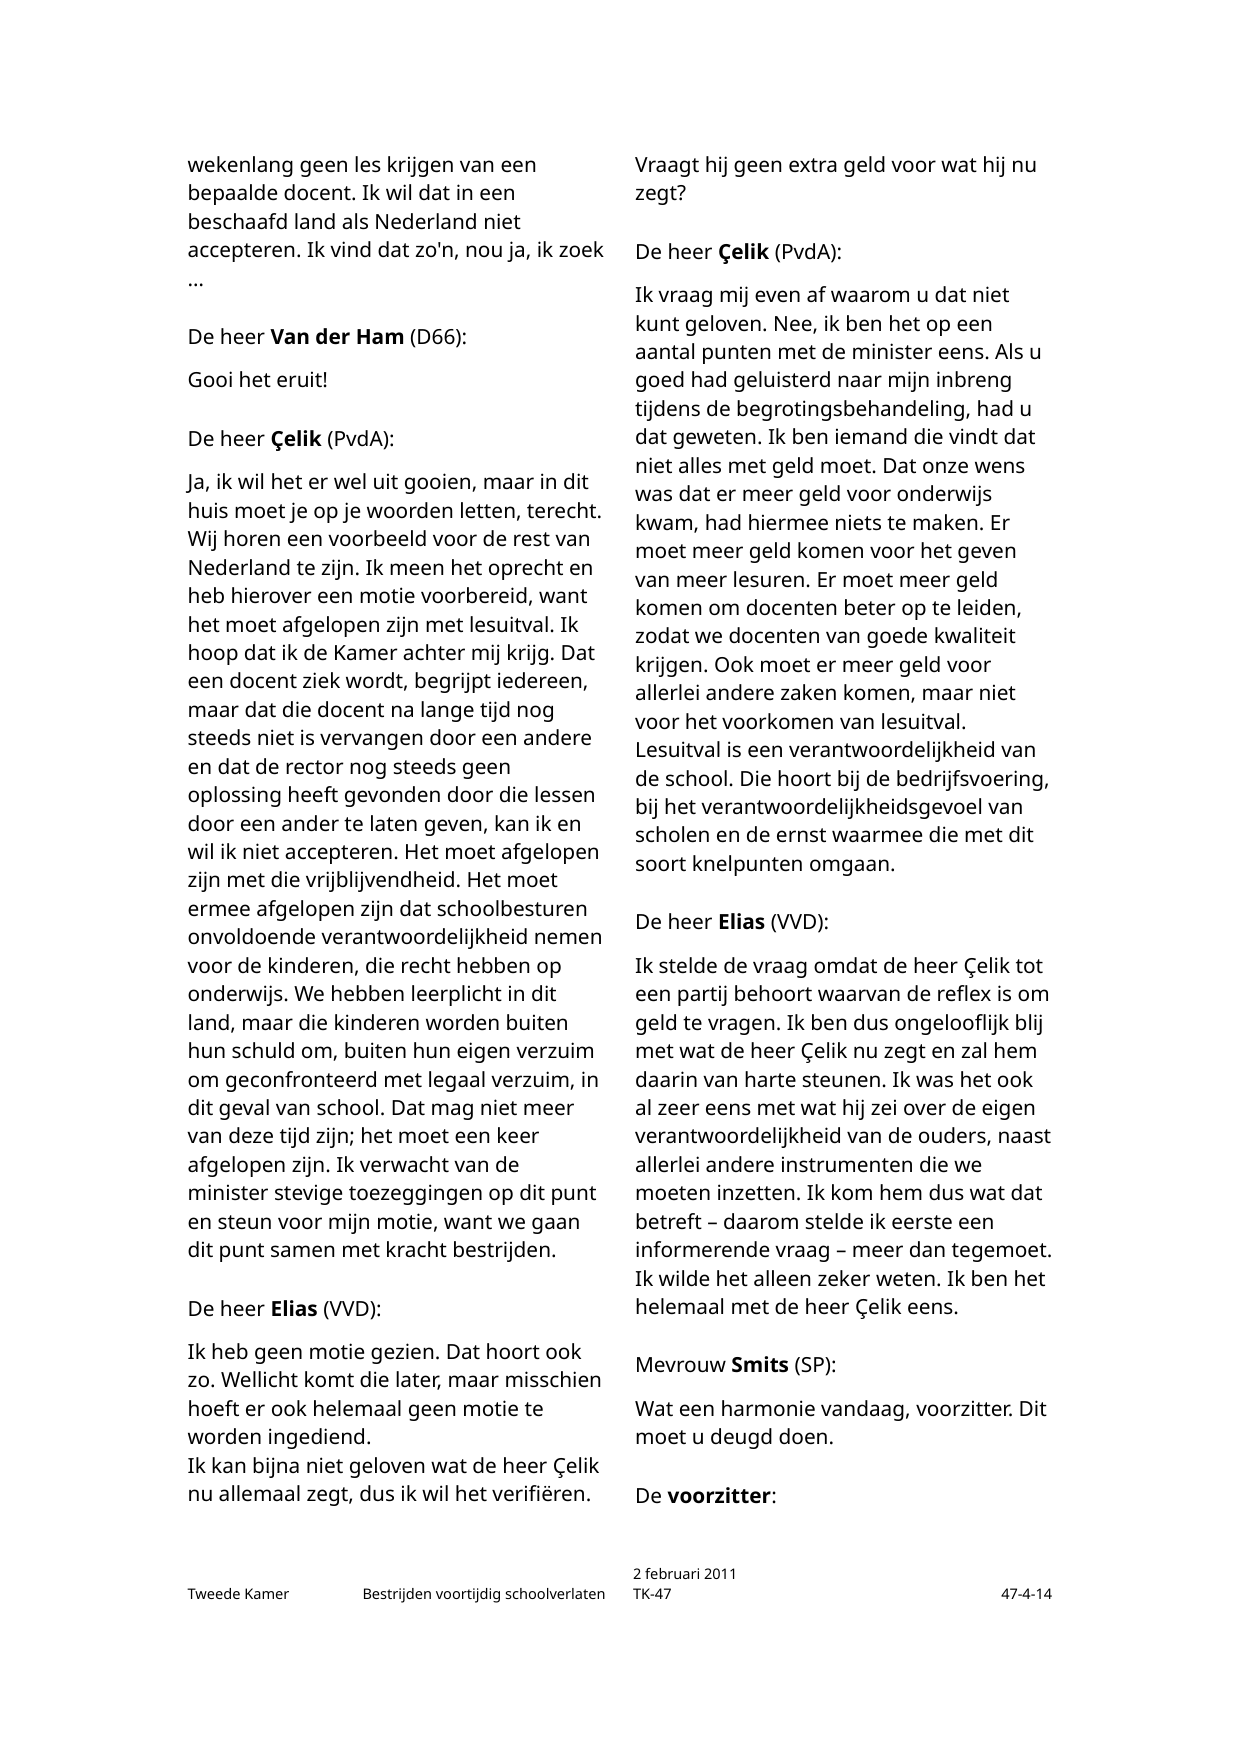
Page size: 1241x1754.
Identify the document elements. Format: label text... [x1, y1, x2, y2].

text Ik stelde de vraag omdat de heer Çelik tot een partij behoort waarvan de reflex is om geld te vragen. Ik ben dus ongelooflijk blij met wat de heer Çelik nu zegt en zal hem daarin van harte steunen. Ik was het ook al zeer eens met wat hij zei over de eigen verantwoordelijkheid van de ouders, naast allerlei andere instrumenten die we moeten inzetten. Ik kom hem dus wat dat betreft – daarom stelde ik eerste een informerende vraag – meer dan tegemoet. Ik wilde het alleen zeker weten. Ik ben het helemaal met de heer Çelik eens. [635, 951, 1053, 1321]
text De heer Van der Ham (D66): [187, 322, 605, 351]
text De heer Çelik (PvdA): [635, 237, 1053, 265]
text De heer Elias (VVD): [187, 1294, 605, 1322]
text De voorzitter: [635, 1481, 1053, 1509]
text De heer Elias (VVD): [635, 907, 1053, 936]
text Wat een harmonie vandaag, voorzitter. Dit moet u deugd doen. [635, 1394, 1053, 1451]
text Ik kan bijna niet geloven wat de heer Çelik nu allemaal zegt, dus ik wil het verifiëren. [187, 1451, 605, 1508]
text Ik heb geen motie gezien. Dat hoort ook zo. Wellicht komt die later, maar misschien hoeft er ook helemaal geen motie te worden ingediend. [187, 1337, 605, 1451]
text Ik vraag mij even af waarom u dat niet kunt geloven. Nee, ik ben het op een aantal punten met de minister eens. Als u goed had geluisterd naar mijn inbreng tijdens de begrotingsbehandeling, had u dat geweten. Ik ben iemand die vindt dat niet alles met geld moet. Dat onze wens was dat er meer geld voor onderwijs kwam, had hiermee niets te maken. Er moet meer geld komen voor het geven van meer lesuren. Er moet meer geld komen om docenten beter op te leiden, zodat we docenten van goede kwaliteit krijgen. Ook moet er meer geld voor allerlei andere zaken komen, maar niet voor het voorkomen van lesuitval. Lesuitval is een verantwoordelijkheid van de school. Die hoort bij de bedrijfsvoering, bij het verantwoordelijkheidsgevoel van scholen en de ernst waarmee die met dit soort knelpunten omgaan. [635, 280, 1053, 877]
text Ja, ik wil het er wel uit gooien, maar in dit huis moet je op je woorden letten, terecht. Wij horen een voorbeeld voor de rest van Nederland te zijn. Ik meen het oprecht en heb hierover een motie voorbereid, want het moet afgelopen zijn met lesuitval. Ik hoop dat ik de Kamer achter mij krijg. Dat een docent ziek wordt, begrijpt iedereen, maar dat die docent na lange tijd nog steeds niet is vervangen door een andere en dat de rector nog steeds geen oplossing heeft gevonden door die lessen door een ander te laten geven, kan ik en wil ik niet accepteren. Het moet afgelopen zijn met die vrijblijvendheid. Het moet ermee afgelopen zijn dat schoolbesturen onvoldoende verantwoordelijkheid nemen voor de kinderen, die recht hebben op onderwijs. We hebben leerplicht in dit land, maar die kinderen worden buiten hun schuld om, buiten hun eigen verzuim om geconfronteerd met legaal verzuim, in dit geval van school. Dat mag niet meer van deze tijd zijn; het moet een keer afgelopen zijn. Ik verwacht van de minister stevige toezeggingen op dit punt en steun voor mijn motie, want we gaan dit punt samen met kracht bestrijden. [187, 467, 605, 1264]
text De heer Çelik (PvdA): [187, 424, 605, 452]
text Gooi het eruit! [187, 366, 605, 394]
text wekenlang geen les krijgen van een bepaalde docent. Ik wil dat in een beschaafd land als Nederland niet accepteren. Ik vind dat zo'n, nou ja, ik zoek … [187, 150, 605, 292]
text Vraagt hij geen extra geld voor wat hij nu zegt? [635, 150, 1053, 207]
text Mevrouw Smits (SP): [635, 1351, 1053, 1379]
